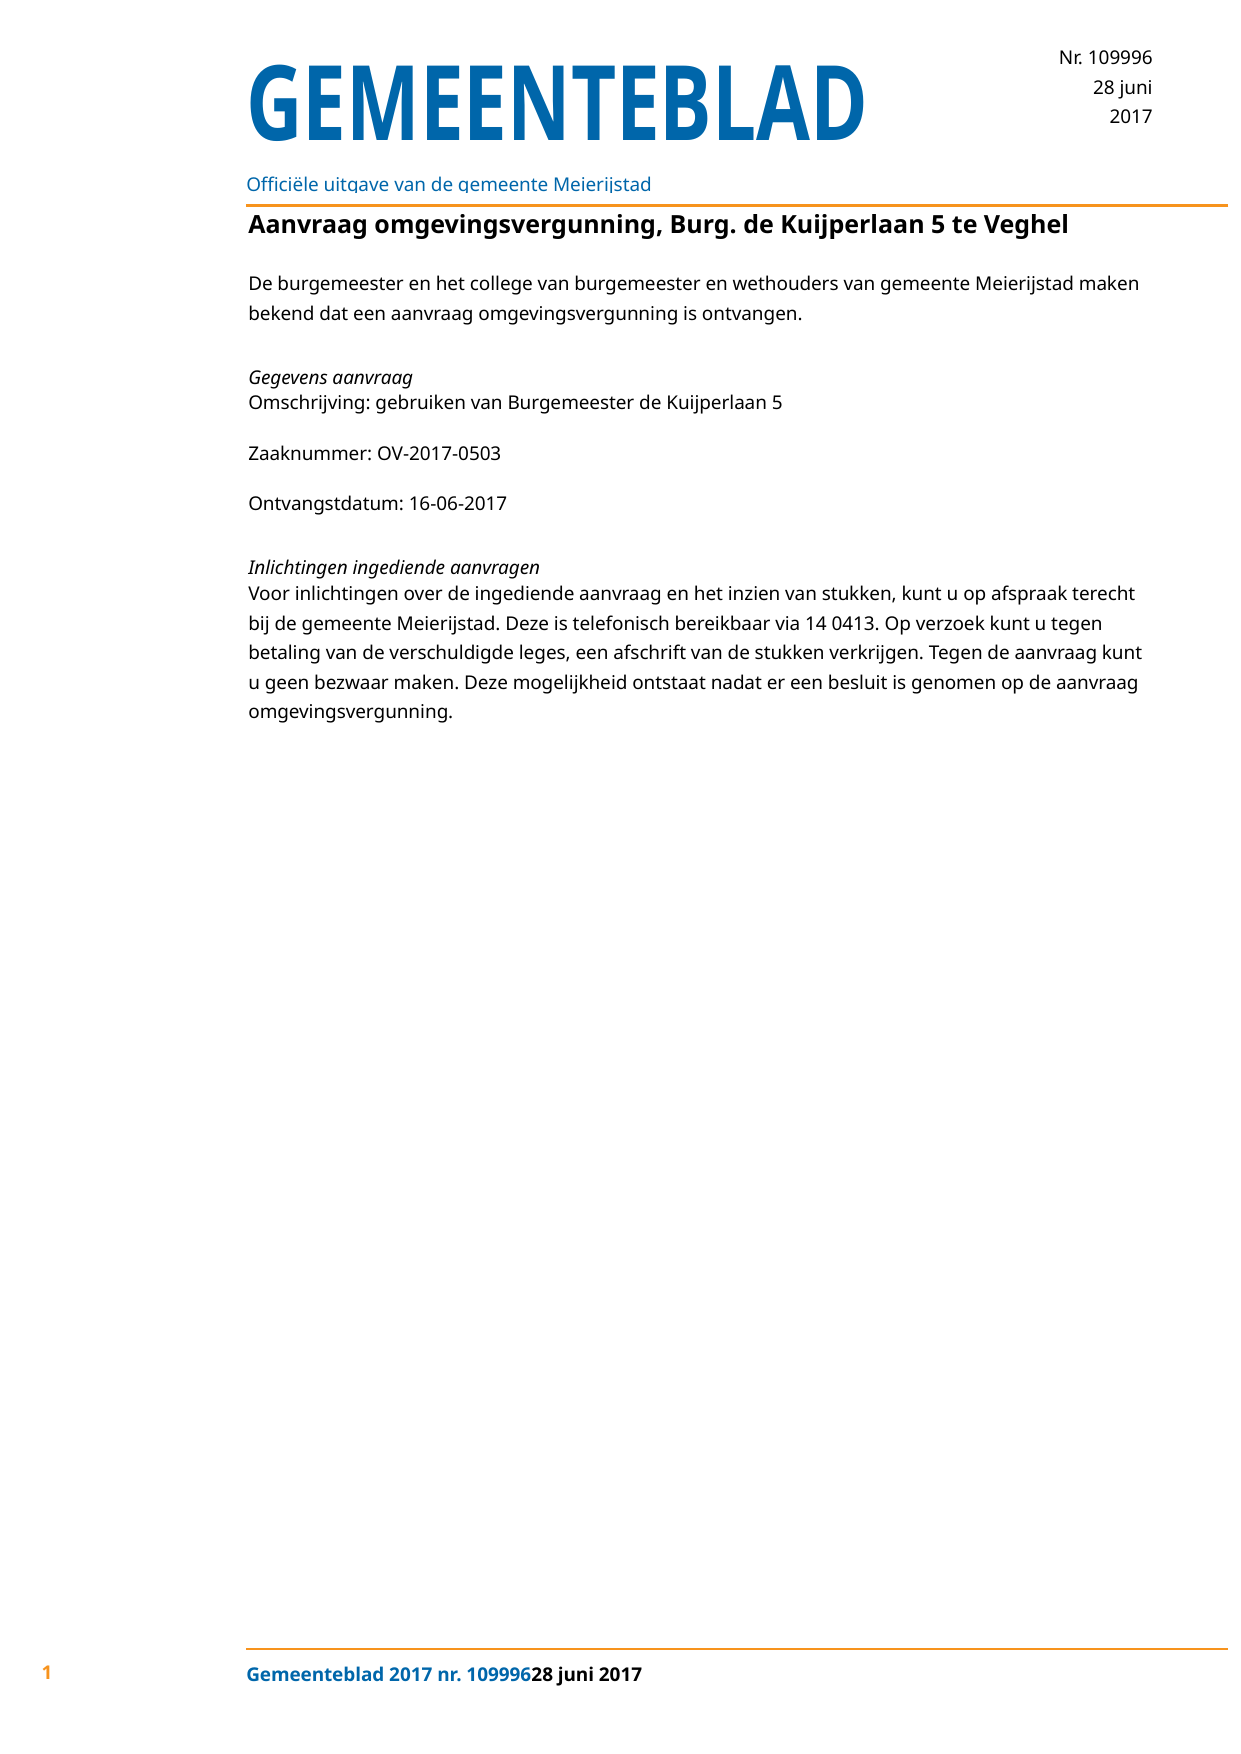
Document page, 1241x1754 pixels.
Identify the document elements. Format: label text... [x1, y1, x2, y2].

text Inlichtingen ingediende aanvragen [248, 554, 1152, 580]
text Ontvangstdatum: 16-06-2017 [248, 490, 1152, 516]
text Omschrijving: gebruiken van Burgemeester de Kuijperlaan 5 [248, 389, 1152, 415]
text De burgemeester en het college van burgemeester en wethouders van gemeente Meierijstad maken bekend dat een aanvraag omgevingsvergunning is ontvangen. [248, 270, 1152, 326]
text Aanvraag omgevingsvergunning, Burg. de Kuijperlaan 5 te Veghel [248, 207, 1152, 241]
text Voor inlichtingen over de ingediende aanvraag en het inzien van stukken, kunt u op afspraak terecht bij de gemeente Meierijstad. Deze is telefonisch bereikbaar via 14 0413. Op verzoek kunt u tegen betaling van de verschuldigde leges, een afschrift van de stukken verkrijgen. Tegen de aanvraag kunt u geen bezwaar maken. Deze mogelijkheid ontstaat nadat er een besluit is genomen op de aanvraag omgevingsvergunning. [248, 580, 1152, 724]
text Zaaknummer: OV-2017-0503 [248, 440, 1152, 466]
text Gegevens aanvraag [248, 364, 1152, 389]
picture [41, 47, 231, 172]
